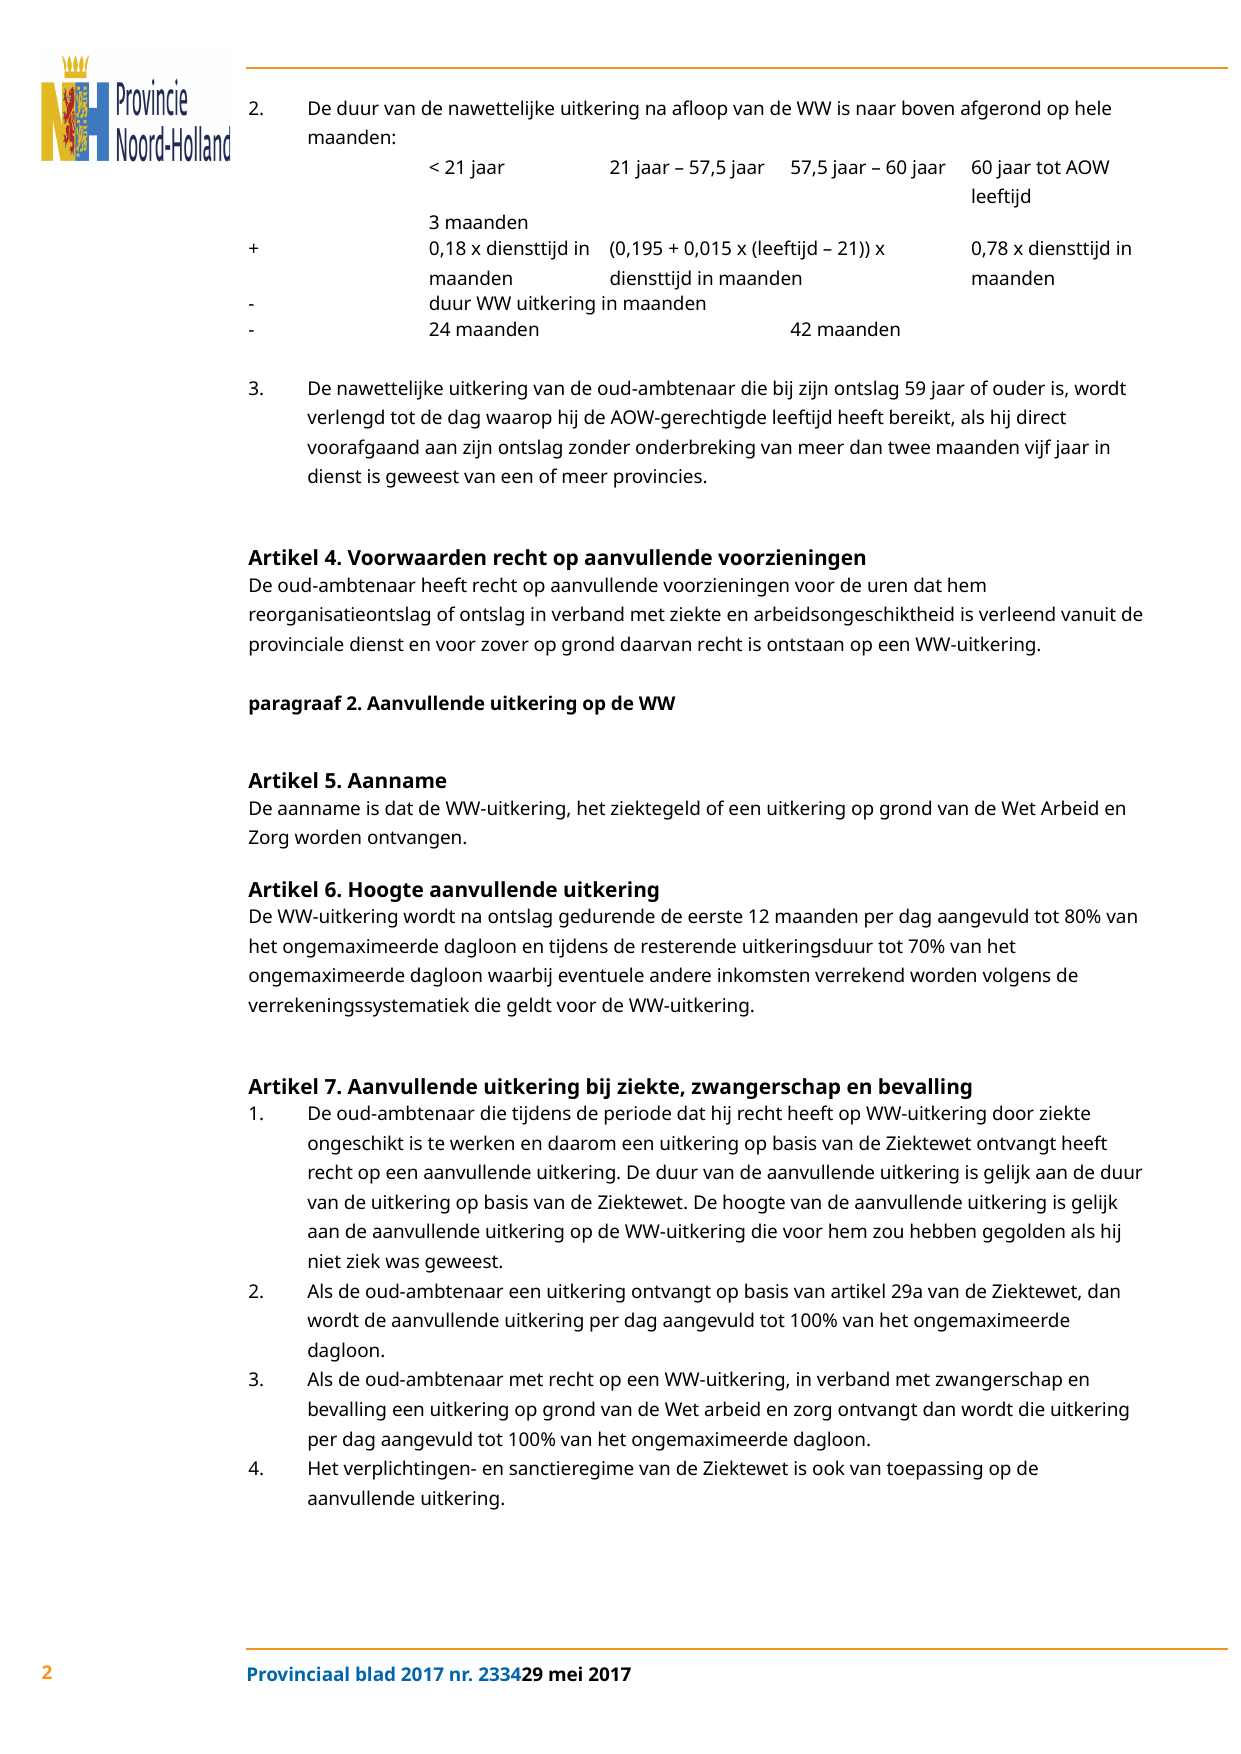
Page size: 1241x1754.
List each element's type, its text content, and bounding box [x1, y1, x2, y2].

table_header < 21 jaar [429, 154, 609, 209]
text De WW-uitkering wordt na ontslag gedurende de eerste 12 maanden per dag aangevuld tot 80% van het ongemaximeerde dagloon en tijdens de resterende uitkeringsduur tot 70% van het ongemaximeerde dagloon waarbij eventuele andere inkomsten verrekend worden volgens de verrekeningssystematiek die geldt voor de WW-uitkering. [248, 903, 1152, 1018]
table_cell 0,18 x diensttijd in maanden [429, 235, 609, 290]
text De aanname is dat de WW-uitkering, het ziektegeld of een uitkering op grond van de Wet Arbeid en Zorg worden ontvangen. [248, 795, 1152, 850]
picture [41, 47, 231, 172]
text Artikel 5. Aanname [248, 766, 1152, 795]
table_cell duur WW uitkering in maanden [429, 290, 1152, 316]
table_header 57,5 jaar – 60 jaar [790, 154, 971, 209]
table_cell (0,195 + 0,015 x (leeftijd – 21)) x diensttijd in maanden [609, 235, 971, 290]
text paragraaf 2. Aanvullende uitkering op de WW [248, 690, 1152, 716]
list Als de oud-ambtenaar met recht op een WW-uitkering, in verband met zwangerschap en bevalling een uitkering op grond van de Wet arbeid en zorg ontvangt dan wordt die uitkering per dag aangevuld tot 100% van het ongemaximeerde dagloon. [248, 1367, 1152, 1452]
list Als de oud-ambtenaar een uitkering ontvangt op basis van artikel 29a van de Ziektewet, dan wordt de aanvullende uitkering per dag aangevuld tot 100% van het ongemaximeerde dagloon. [248, 1278, 1152, 1363]
table_header [248, 154, 429, 209]
table_cell [248, 209, 429, 235]
list De oud-ambtenaar die tijdens de periode dat hij recht heeft op WW-uitkering door ziekte ongeschikt is te werken en daarom een uitkering op basis van de Ziektewet ontvangt heeft recht op een aanvullende uitkering. De duur van de aanvullende uitkering is gelijk aan de duur van de uitkering op basis van de Ziektewet. De hoogte van de aanvullende uitkering is gelijk aan de aanvullende uitkering op de WW-uitkering die voor hem zou hebben gegolden als hij niet ziek was geweest. [248, 1100, 1152, 1274]
list Het verplichtingen- en sanctieregime van de Ziektewet is ook van toepassing op de aanvullende uitkering. [248, 1455, 1152, 1511]
text Artikel 7. Aanvullende uitkering bij ziekte, zwangerschap en bevalling [248, 1072, 1152, 1100]
table_cell - [248, 316, 429, 342]
list De duur van de nawettelijke uitkering na afloop van de WW is naar boven afgerond op hele maanden: [248, 95, 1152, 150]
table_cell + [248, 235, 429, 290]
text De oud-ambtenaar heeft recht op aanvullende voorzieningen voor de uren dat hem reorganisatieontslag of ontslag in verband met ziekte en arbeidsongeschiktheid is verleend vanuit de provinciale dienst en voor zover op grond daarvan recht is ontstaan op een WW-uitkering. [248, 572, 1152, 657]
table_cell 24 maanden [429, 316, 790, 342]
table_cell - [248, 290, 429, 316]
table_header 60 jaar tot AOW leeftijd [971, 154, 1152, 209]
table_cell 42 maanden [790, 316, 1152, 342]
table_cell 0,78 x diensttijd in maanden [971, 235, 1152, 290]
text Artikel 4. Voorwaarden recht op aanvullende voorzieningen [248, 543, 1152, 572]
text Artikel 6. Hoogte aanvullende uitkering [248, 875, 1152, 903]
table_header 21 jaar – 57,5 jaar [609, 154, 790, 209]
list De nawettelijke uitkering van de oud-ambtenaar die bij zijn ontslag 59 jaar of ouder is, wordt verlengd tot de dag waarop hij de AOW-gerechtigde leeftijd heeft bereikt, als hij direct voorafgaand aan zijn ontslag zonder onderbreking van meer dan twee maanden vijf jaar in dienst is geweest van een of meer provincies. [248, 375, 1152, 489]
table_cell 3 maanden [429, 209, 1152, 235]
